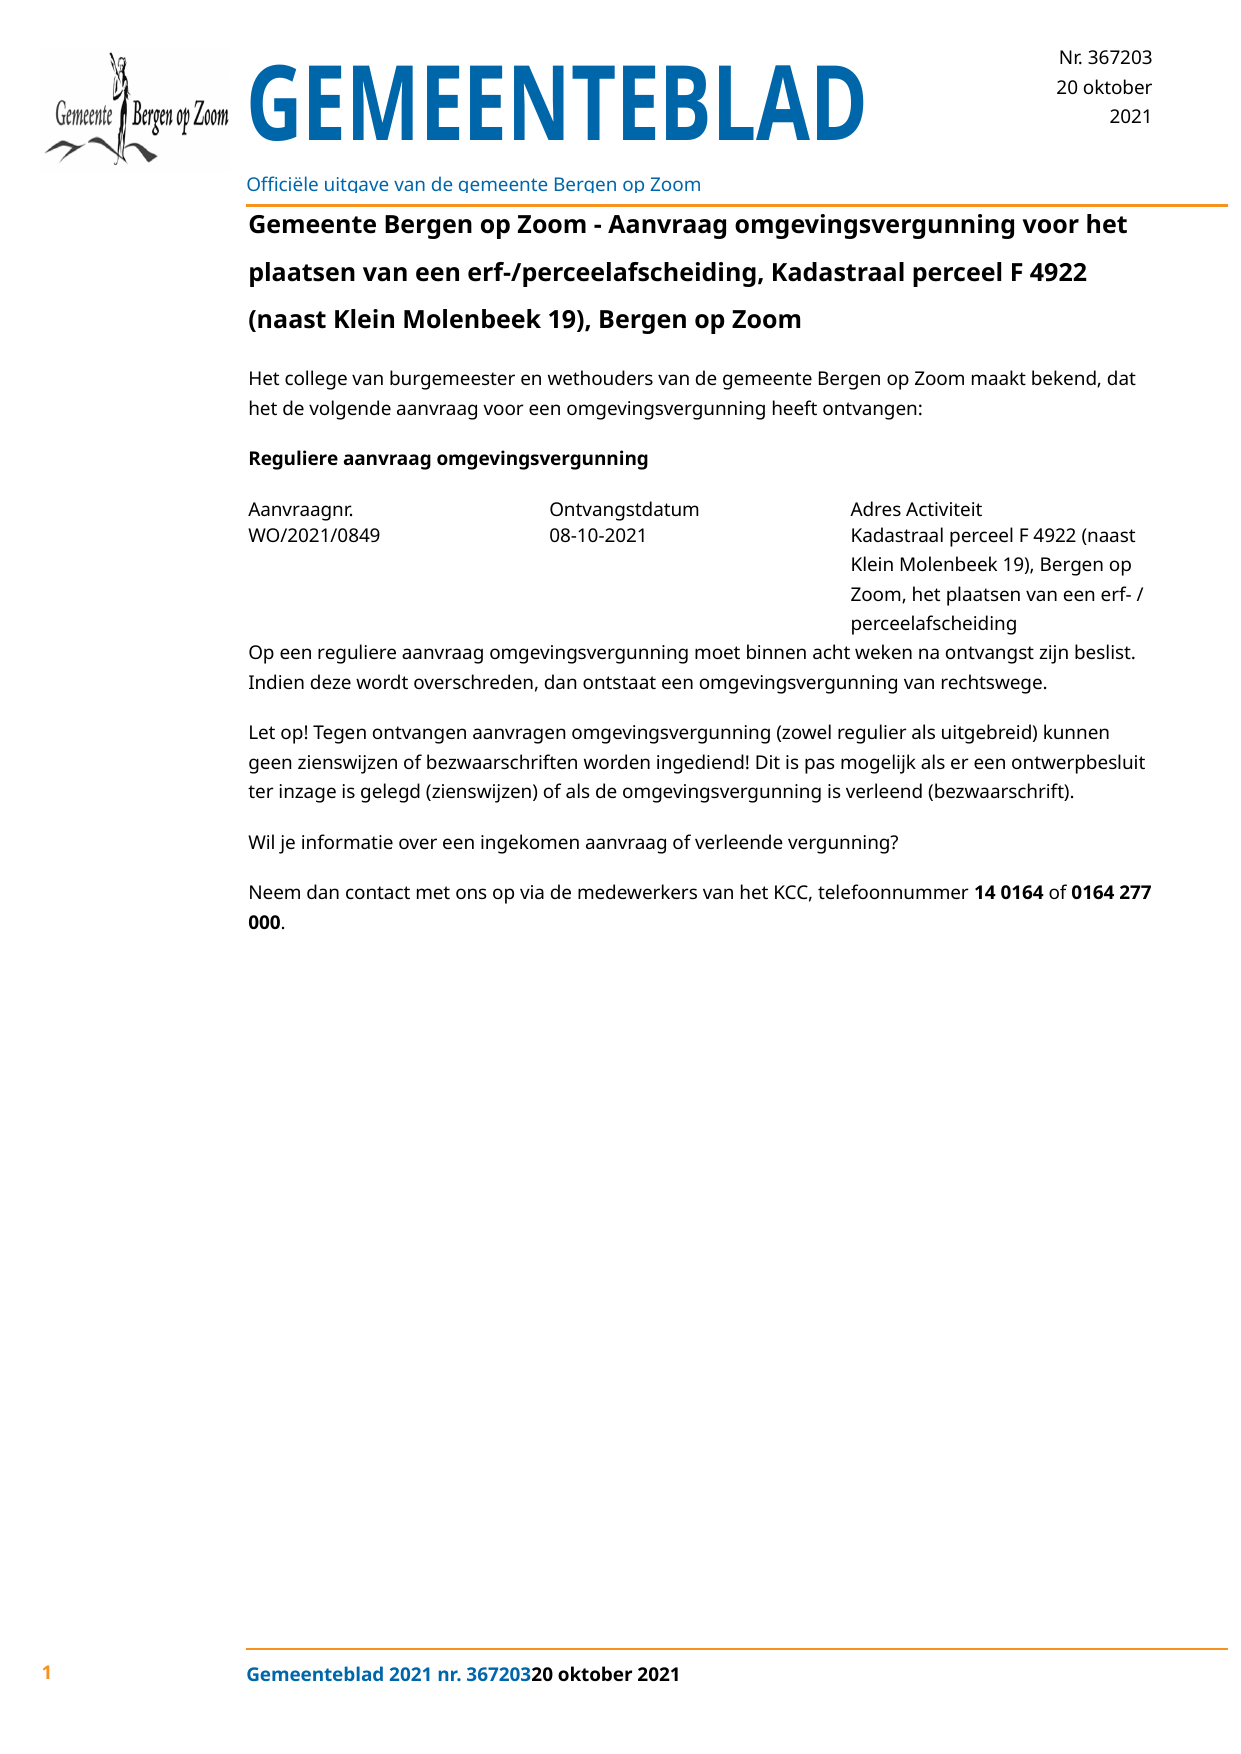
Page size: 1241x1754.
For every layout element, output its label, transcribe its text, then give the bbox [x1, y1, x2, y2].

text Reguliere aanvraag omgevingsvergunning [248, 446, 1152, 471]
picture [41, 47, 231, 172]
text Wil je informatie over een ingekomen aanvraag of verleende vergunning? [248, 829, 1152, 855]
table_cell WO/2021/0849 [248, 522, 549, 636]
table_header Adres Activiteit [850, 496, 1152, 522]
text Op een reguliere aanvraag omgevingsvergunning moet binnen acht weken na ontvangst zijn beslist. Indien deze wordt overschreden, dan ontstaat een omgevingsvergunning van rechtswege. [248, 639, 1152, 695]
table_header Ontvangstdatum [549, 496, 850, 522]
table_header Aanvraagnr. [248, 496, 549, 522]
text Neem dan contact met ons op via de medewerkers van het KCC, telefoonnummer 14 0164 of 0164 277 000. [248, 879, 1152, 935]
text Gemeente Bergen op Zoom - Aanvraag omgevingsvergunning voor het plaatsen van een erf-/perceelafscheiding, Kadastraal perceel F 4922 (naast Klein Molenbeek 19), Bergen op Zoom [248, 207, 1152, 336]
table_cell 08-10-2021 [549, 522, 850, 636]
table_cell Kadastraal perceel F 4922 (naast Klein Molenbeek 19), Bergen op Zoom, het plaatsen van een erf- / perceelafscheiding [850, 522, 1152, 636]
text Het college van burgemeester en wethouders van de gemeente Bergen op Zoom maakt bekend, dat het de volgende aanvraag voor een omgevingsvergunning heeft ontvangen: [248, 366, 1152, 421]
text Let op! Tegen ontvangen aanvragen omgevingsvergunning (zowel regulier als uitgebreid) kunnen geen zienswijzen of bezwaarschriften worden ingediend! Dit is pas mogelijk als er een ontwerpbesluit ter inzage is gelegd (zienswijzen) of als de omgevingsvergunning is verleend (bezwaarschrift). [248, 719, 1152, 804]
